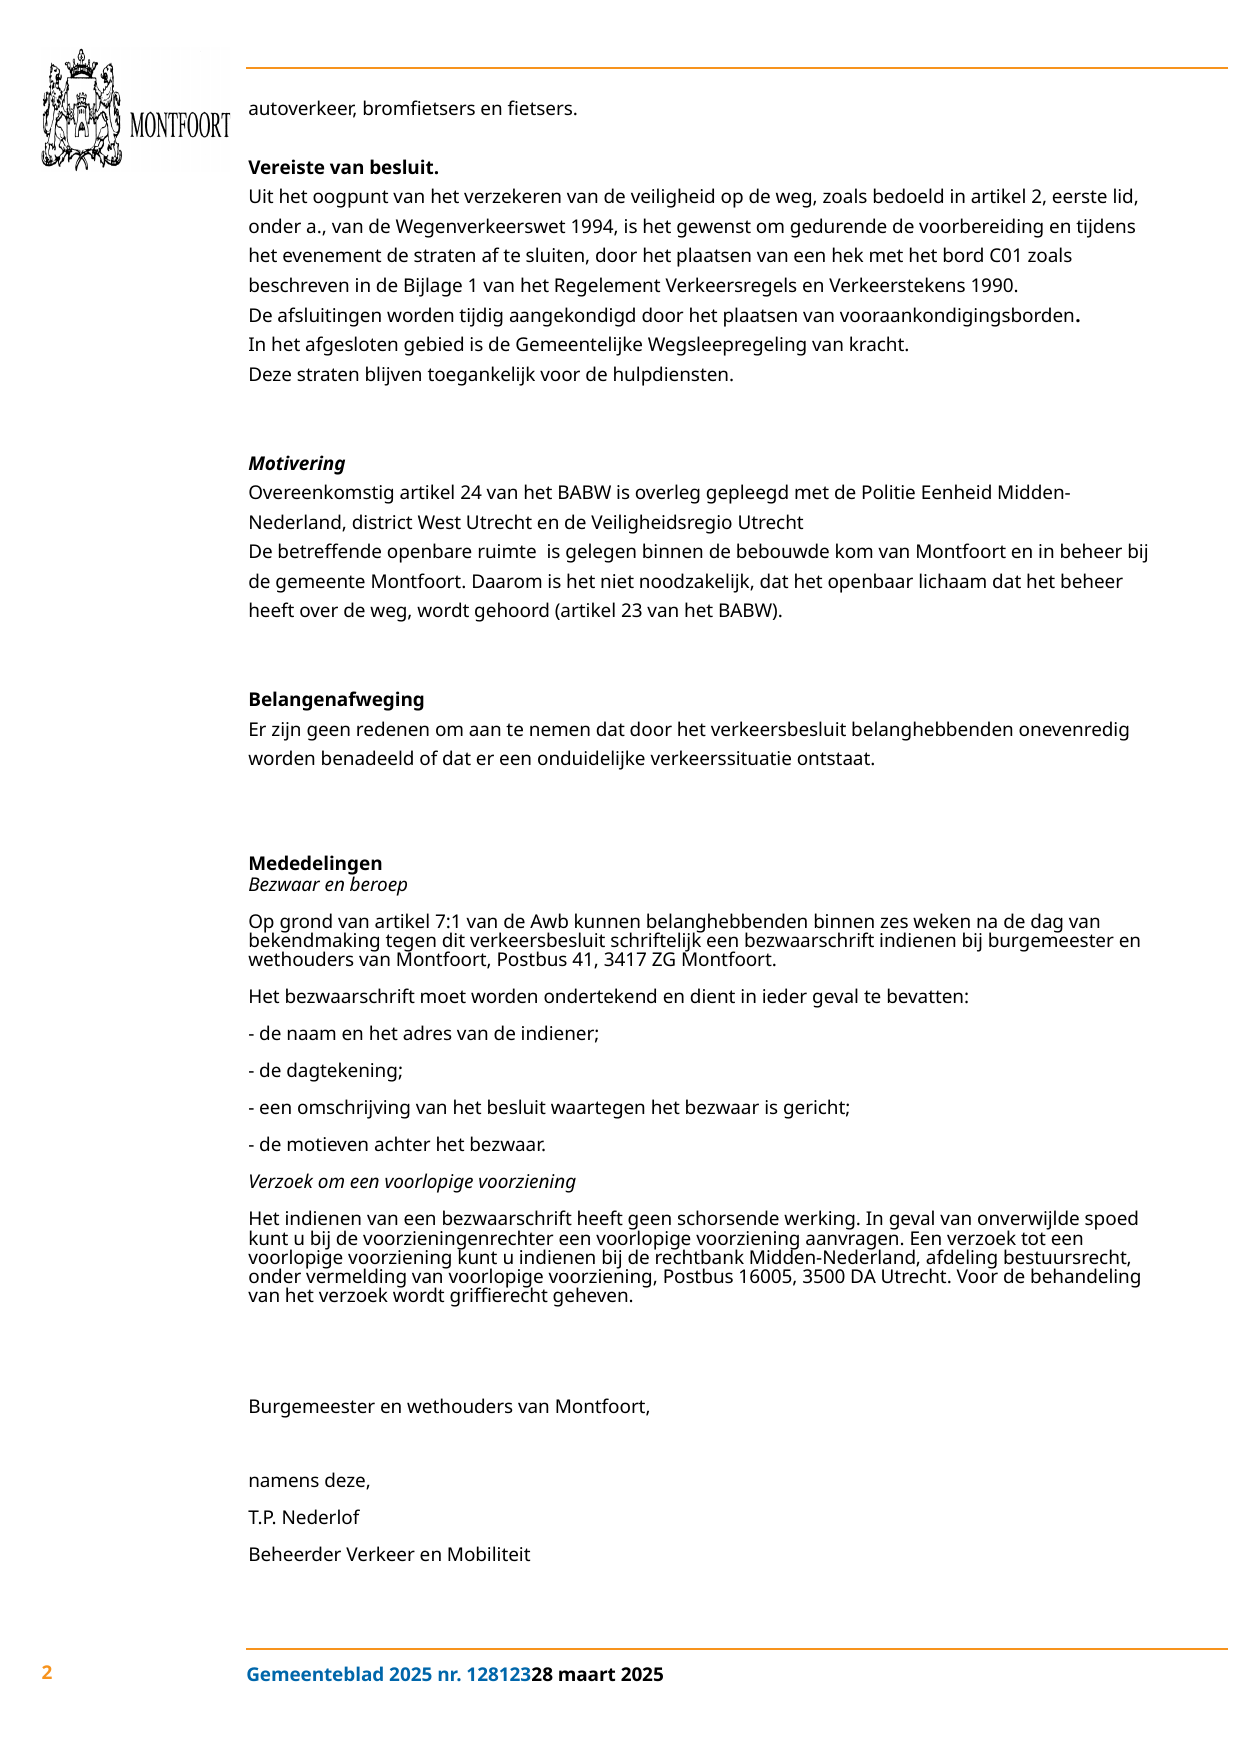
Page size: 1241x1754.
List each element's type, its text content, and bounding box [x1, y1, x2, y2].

text Uit het oogpunt van het verzekeren van de veiligheid op de weg, zoals bedoeld in artikel 2, eerste lid, onder a., van de Wegenverkeerswet 1994, is het gewenst om gedurende de voorbereiding en tijdens het evenement de straten af te sluiten, door het plaatsen van een hek met het bord C01 zoals beschreven in de Bijlage 1 van het Regelement Verkeersregels en Verkeerstekens 1990. [248, 183, 1152, 298]
text Overeenkomstig artikel 24 van het BABW is overleg gepleegd met de Politie Eenheid Midden-Nederland, district West Utrecht en de Veiligheidsregio Utrecht [248, 479, 1152, 535]
text T.P. Nederlof [248, 1509, 1152, 1528]
text Mededelingen [248, 850, 1152, 876]
text Verzoek om een voorlopige voorziening [248, 1173, 1152, 1193]
text Burgemeester en wethouders van Montfoort, [248, 1398, 1152, 1418]
text namens deze, [248, 1472, 1152, 1492]
text Het bezwaarschrift moet worden ondertekend en dient in ieder geval te bevatten: [248, 988, 1152, 1008]
text Beheerder Verkeer en Mobiliteit [248, 1546, 1152, 1566]
text autoverkeer, bromfietsers en fietsers. [248, 95, 1152, 121]
text In het afgesloten gebied is de Gemeentelijke Wegsleepregeling van kracht. [248, 331, 1152, 357]
text Het indienen van een bezwaarschrift heeft geen schorsende werking. In geval van onverwijlde spoed kunt u bij de voorzieningenrechter een voorlopige voorziening aanvragen. Een verzoek tot een voorlopige voorziening kunt u indienen bij de rechtbank Midden-Nederland, afdeling bestuursrecht, onder vermelding van voorlopige voorziening, Postbus 16005, 3500 DA Utrecht. Voor de behandeling van het verzoek wordt griffierecht geheven. [248, 1210, 1152, 1307]
text Belangenafweging [248, 686, 1152, 712]
text Vereiste van besluit. [248, 154, 1152, 180]
text - de naam en het adres van de indiener; [248, 1025, 1152, 1045]
text Motivering [248, 450, 1152, 476]
text Deze straten blijven toegankelijk voor de hulpdiensten. [248, 361, 1152, 387]
picture [41, 47, 231, 172]
text - de motieven achter het bezwaar. [248, 1136, 1152, 1156]
text Bezwaar en beroep [248, 876, 1152, 895]
text Op grond van artikel 7:1 van de Awb kunnen belanghebbenden binnen zes weken na de dag van bekendmaking tegen dit verkeersbesluit schriftelijk een bezwaarschrift indienen bij burgemeester en wethouders van Montfoort, Postbus 41, 3417 ZG Montfoort. [248, 913, 1152, 971]
text De betreffende openbare ruimte is gelegen binnen de bebouwde kom van Montfoort en in beheer bij de gemeente Montfoort. Daarom is het niet noodzakelijk, dat het openbaar lichaam dat het beheer heeft over de weg, wordt gehoord (artikel 23 van het BABW). [248, 538, 1152, 623]
text De afsluitingen worden tijdig aangekondigd door het plaatsen van vooraankondigingsborden. [248, 302, 1152, 328]
text Er zijn geen redenen om aan te nemen dat door het verkeersbesluit belanghebbenden onevenredig worden benadeeld of dat er een onduidelijke verkeerssituatie ontstaat. [248, 716, 1152, 771]
text - een omschrijving van het besluit waartegen het bezwaar is gericht; [248, 1099, 1152, 1119]
text - de dagtekening; [248, 1062, 1152, 1082]
